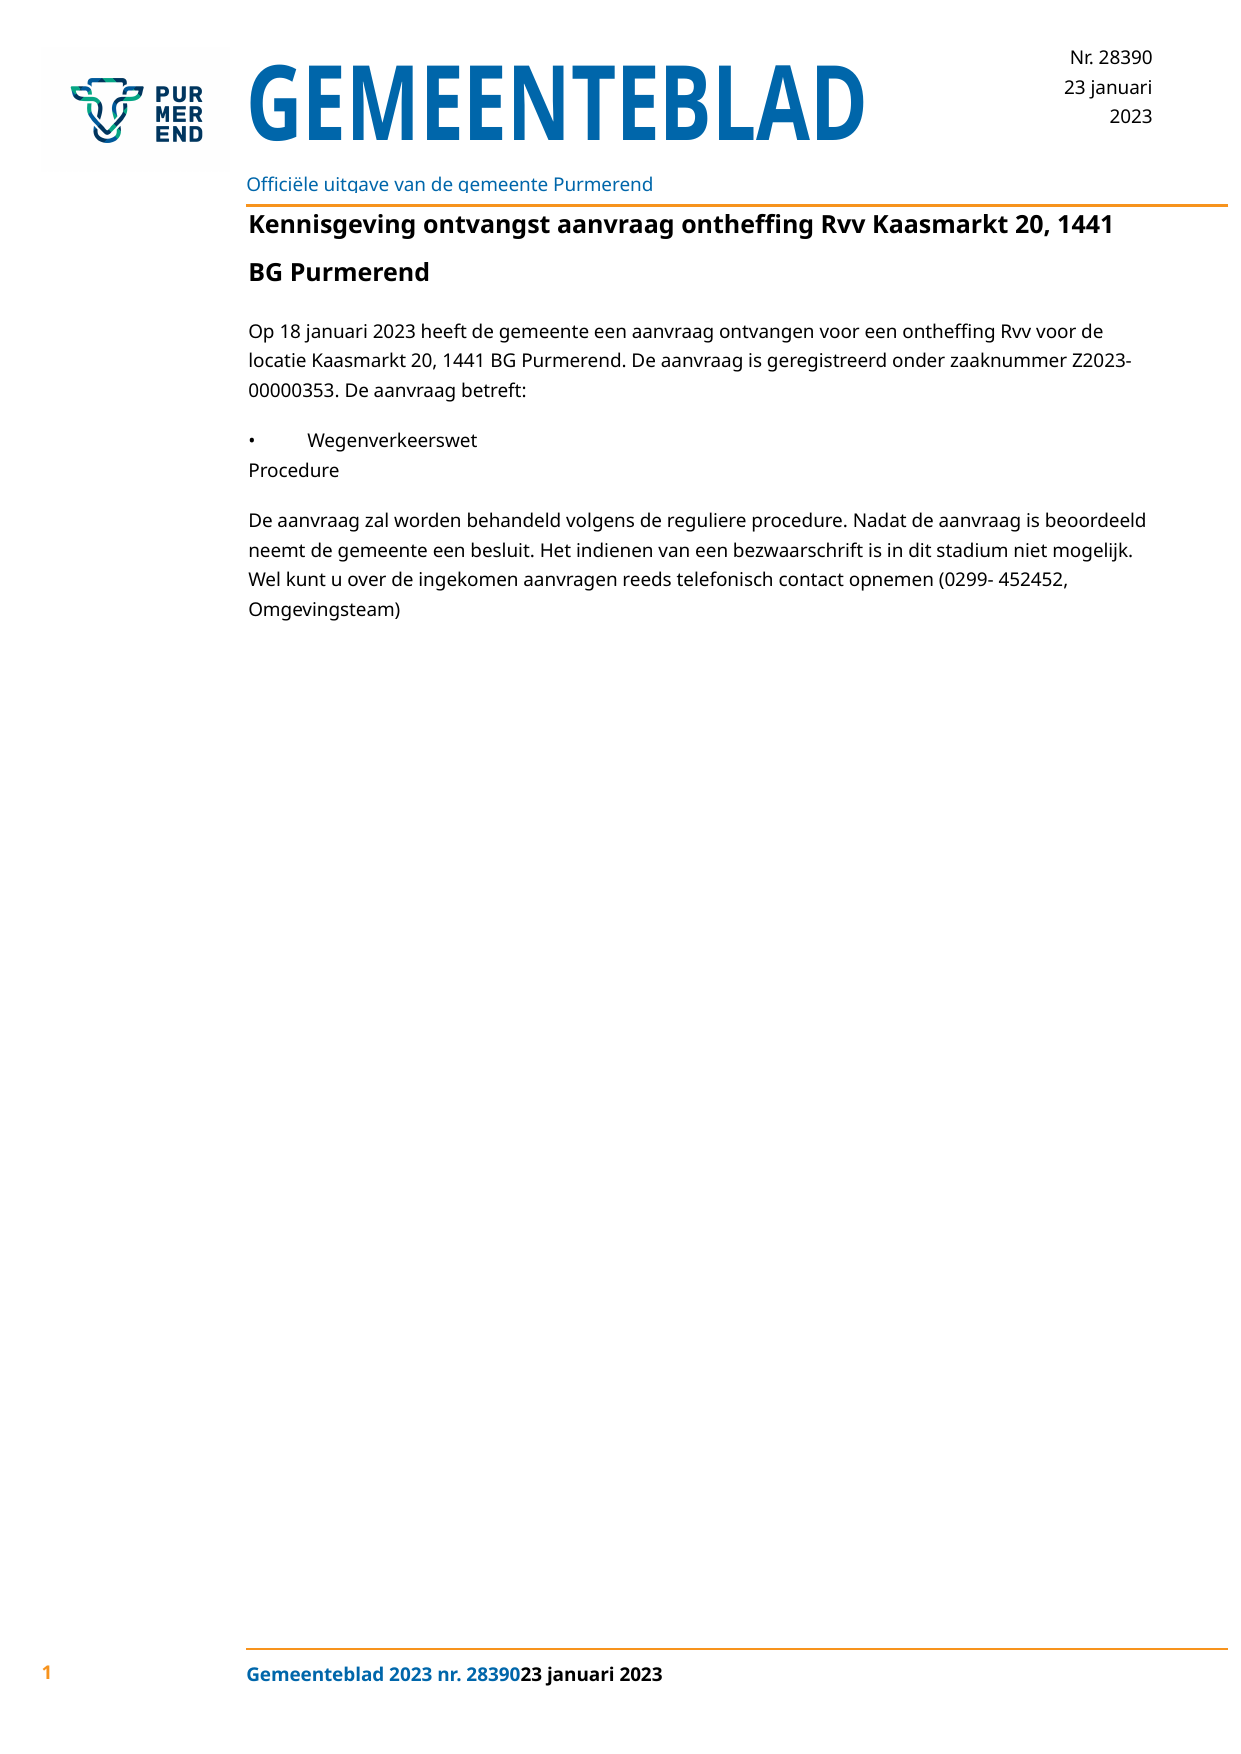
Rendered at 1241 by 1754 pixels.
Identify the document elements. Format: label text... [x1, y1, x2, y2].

list Wegenverkeerswet [248, 427, 1152, 453]
text De aanvraag zal worden behandeld volgens de reguliere procedure. Nadat de aanvraag is beoordeeld neemt de gemeente een besluit. Het indienen van een bezwaarschrift is in dit stadium niet mogelijk. Wel kunt u over de ingekomen aanvragen reeds telefonisch contact opnemen (0299- 452452, Omgevingsteam) [248, 507, 1152, 622]
picture [41, 47, 231, 172]
text Procedure [248, 457, 1152, 483]
text Op 18 januari 2023 heeft de gemeente een aanvraag ontvangen voor een ontheffing Rvv voor de locatie Kaasmarkt 20, 1441 BG Purmerend. De aanvraag is geregistreerd onder zaaknummer Z2023-00000353. De aanvraag betreft: [248, 318, 1152, 403]
text Kennisgeving ontvangst aanvraag ontheffing Rvv Kaasmarkt 20, 1441 BG Purmerend [248, 207, 1152, 288]
